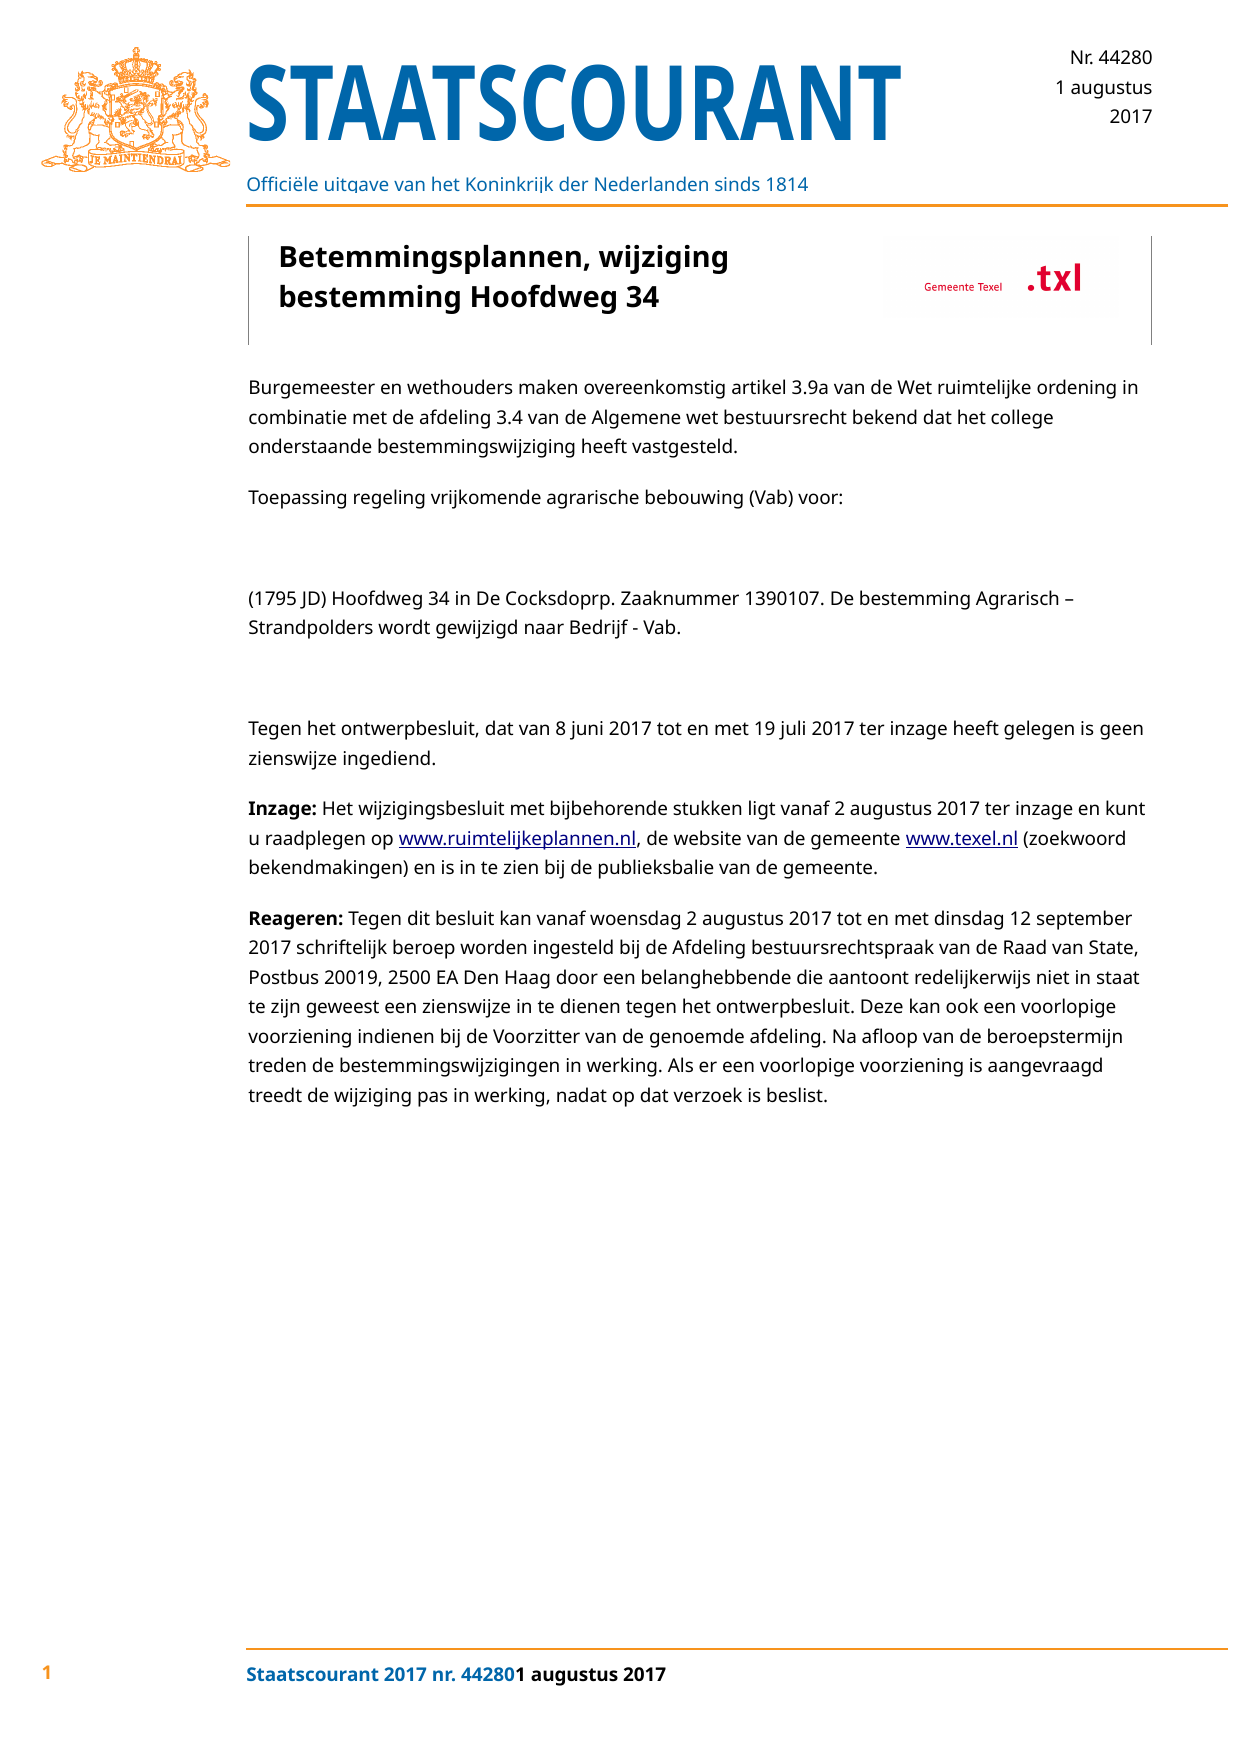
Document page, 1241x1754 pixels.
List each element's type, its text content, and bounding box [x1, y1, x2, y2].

text Burgemeester en wethouders maken overeenkomstig artikel 3.9a van de Wet ruimtelijke ordening in combinatie met de afdeling 3.4 van de Algemene wet bestuursrecht bekend dat het college onderstaande bestemmingswijziging heeft vastgesteld. [248, 374, 1152, 459]
table_header [850, 236, 1151, 345]
text (1795 JD) Hoofdweg 34 in De Cocksdoprp. Zaaknummer 1390107. De bestemming Agrarisch – Strandpolders wordt gewijzigd naar Bedrijf - Vab. [248, 585, 1152, 640]
text Inzage: Het wijzigingsbesluit met bijbehorende stukken ligt vanaf 2 augustus 2017 ter inzage en kunt u raadplegen op www.ruimtelijkeplannen.nl, de website van de gemeente www.texel.nl (zoekwoord bekendmakingen) en is in te zien bij de publieksbalie van de gemeente. [248, 795, 1152, 880]
text Reageren: Tegen dit besluit kan vanaf woensdag 2 augustus 2017 tot en met dinsdag 12 september 2017 schriftelijk beroep worden ingesteld bij de Afdeling bestuursrechtspraak van de Raad van State, Postbus 20019, 2500 EA Den Haag door een belanghebbende die aantoont redelijkerwijs niet in staat te zijn geweest een zienswijze in te dienen tegen het ontwerpbesluit. Deze kan ook een voorlopige voorziening indienen bij de Voorzitter van de genoemde afdeling. Na afloop van de beroepstermijn treden de bestemmingswijzigingen in werking. Als er een voorlopige voorziening is aangevraagd treedt de wijziging pas in werking, nadat op dat verzoek is beslist. [248, 905, 1152, 1108]
picture [882, 236, 1119, 318]
text Tegen het ontwerpbesluit, dat van 8 juni 2017 tot en met 19 juli 2017 ter inzage heeft gelegen is geen zienswijze ingediend. [248, 715, 1152, 770]
picture [41, 47, 231, 172]
text Toepassing regeling vrijkomende agrarische bebouwing (Vab) voor: [248, 484, 1152, 509]
table_header Betemmingsplannen, wijziging bestemming Hoofdweg 34 [249, 236, 850, 345]
